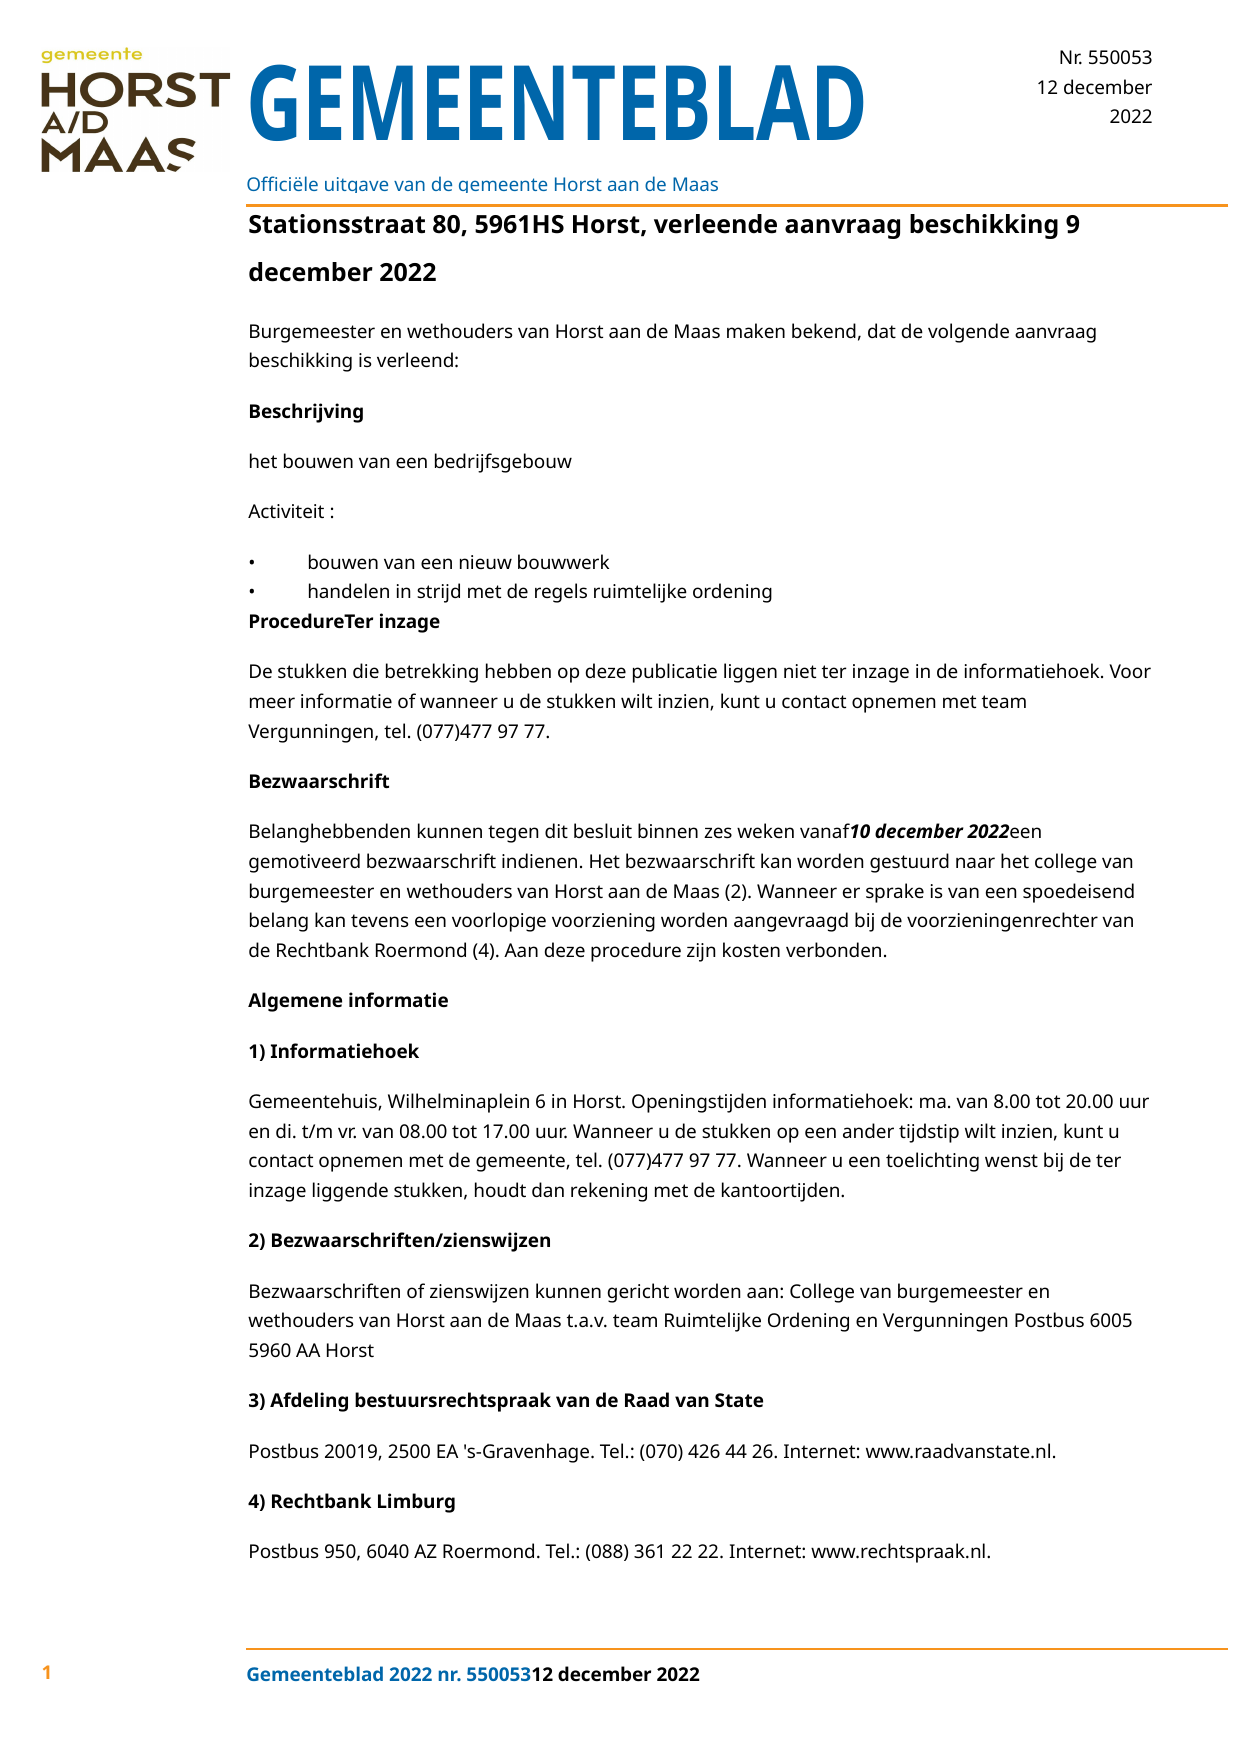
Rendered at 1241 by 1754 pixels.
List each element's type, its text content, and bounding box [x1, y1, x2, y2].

text Beschrijving [248, 398, 1152, 424]
text het bouwen van een bedrijfsgebouw [248, 448, 1152, 474]
text Stationsstraat 80, 5961HS Horst, verleende aanvraag beschikking 9 december 2022 [248, 207, 1152, 288]
text 2) Bezwaarschriften/zienswijzen [248, 1227, 1152, 1253]
list handelen in strijd met de regels ruimtelijke ordening [248, 579, 1152, 604]
list bouwen van een nieuw bouwwerk [248, 549, 1152, 575]
text De stukken die betrekking hebben op deze publicatie liggen niet ter inzage in de informatiehoek. Voor meer informatie of wanneer u de stukken wilt inzien, kunt u contact opnemen met team Vergunningen, tel. (077)477 97 77. [248, 659, 1152, 744]
text Activiteit : [248, 499, 1152, 524]
text Gemeentehuis, Wilhelminaplein 6 in Horst. Openingstijden informatiehoek: ma. van 8.00 tot 20.00 uur en di. t/m vr. van 08.00 tot 17.00 uur. Wanneer u de stukken op een ander tijdstip wilt inzien, kunt u contact opnemen met de gemeente, tel. (077)477 97 77. Wanneer u een toelichting wenst bij de ter inzage liggende stukken, houdt dan rekening met de kantoortijden. [248, 1088, 1152, 1203]
text 1) Informatiehoek [248, 1038, 1152, 1064]
text 3) Afdeling bestuursrechtspraak van de Raad van State [248, 1387, 1152, 1413]
text ProcedureTer inzage [248, 608, 1152, 634]
text 4) Rechtbank Limburg [248, 1488, 1152, 1514]
text Burgemeester en wethouders van Horst aan de Maas maken bekend, dat de volgende aanvraag beschikking is verleend: [248, 318, 1152, 373]
text Postbus 20019, 2500 EA 's-Gravenhage. Tel.: (070) 426 44 26. Internet: www.raadvanstate.nl. [248, 1438, 1152, 1464]
text Algemene informatie [248, 987, 1152, 1013]
text Postbus 950, 6040 AZ Roermond. Tel.: (088) 361 22 22. Internet: www.rechtspraak.nl. [248, 1539, 1152, 1564]
text Bezwaarschriften of zienswijzen kunnen gericht worden aan: College van burgemeester en wethouders van Horst aan de Maas t.a.v. team Ruimtelijke Ordening en Vergunningen Postbus 6005 5960 AA Horst [248, 1278, 1152, 1363]
text Belanghebbenden kunnen tegen dit besluit binnen zes weken vanaf10 december 2022een gemotiveerd bezwaarschrift indienen. Het bezwaarschrift kan worden gestuurd naar het college van burgemeester en wethouders van Horst aan de Maas (2). Wanneer er sprake is van een spoedeisend belang kan tevens een voorlopige voorziening worden aangevraagd bij de voorzieningenrechter van de Rechtbank Roermond (4). Aan deze procedure zijn kosten verbonden. [248, 819, 1152, 963]
text Bezwaarschrift [248, 768, 1152, 794]
picture [41, 47, 231, 172]
